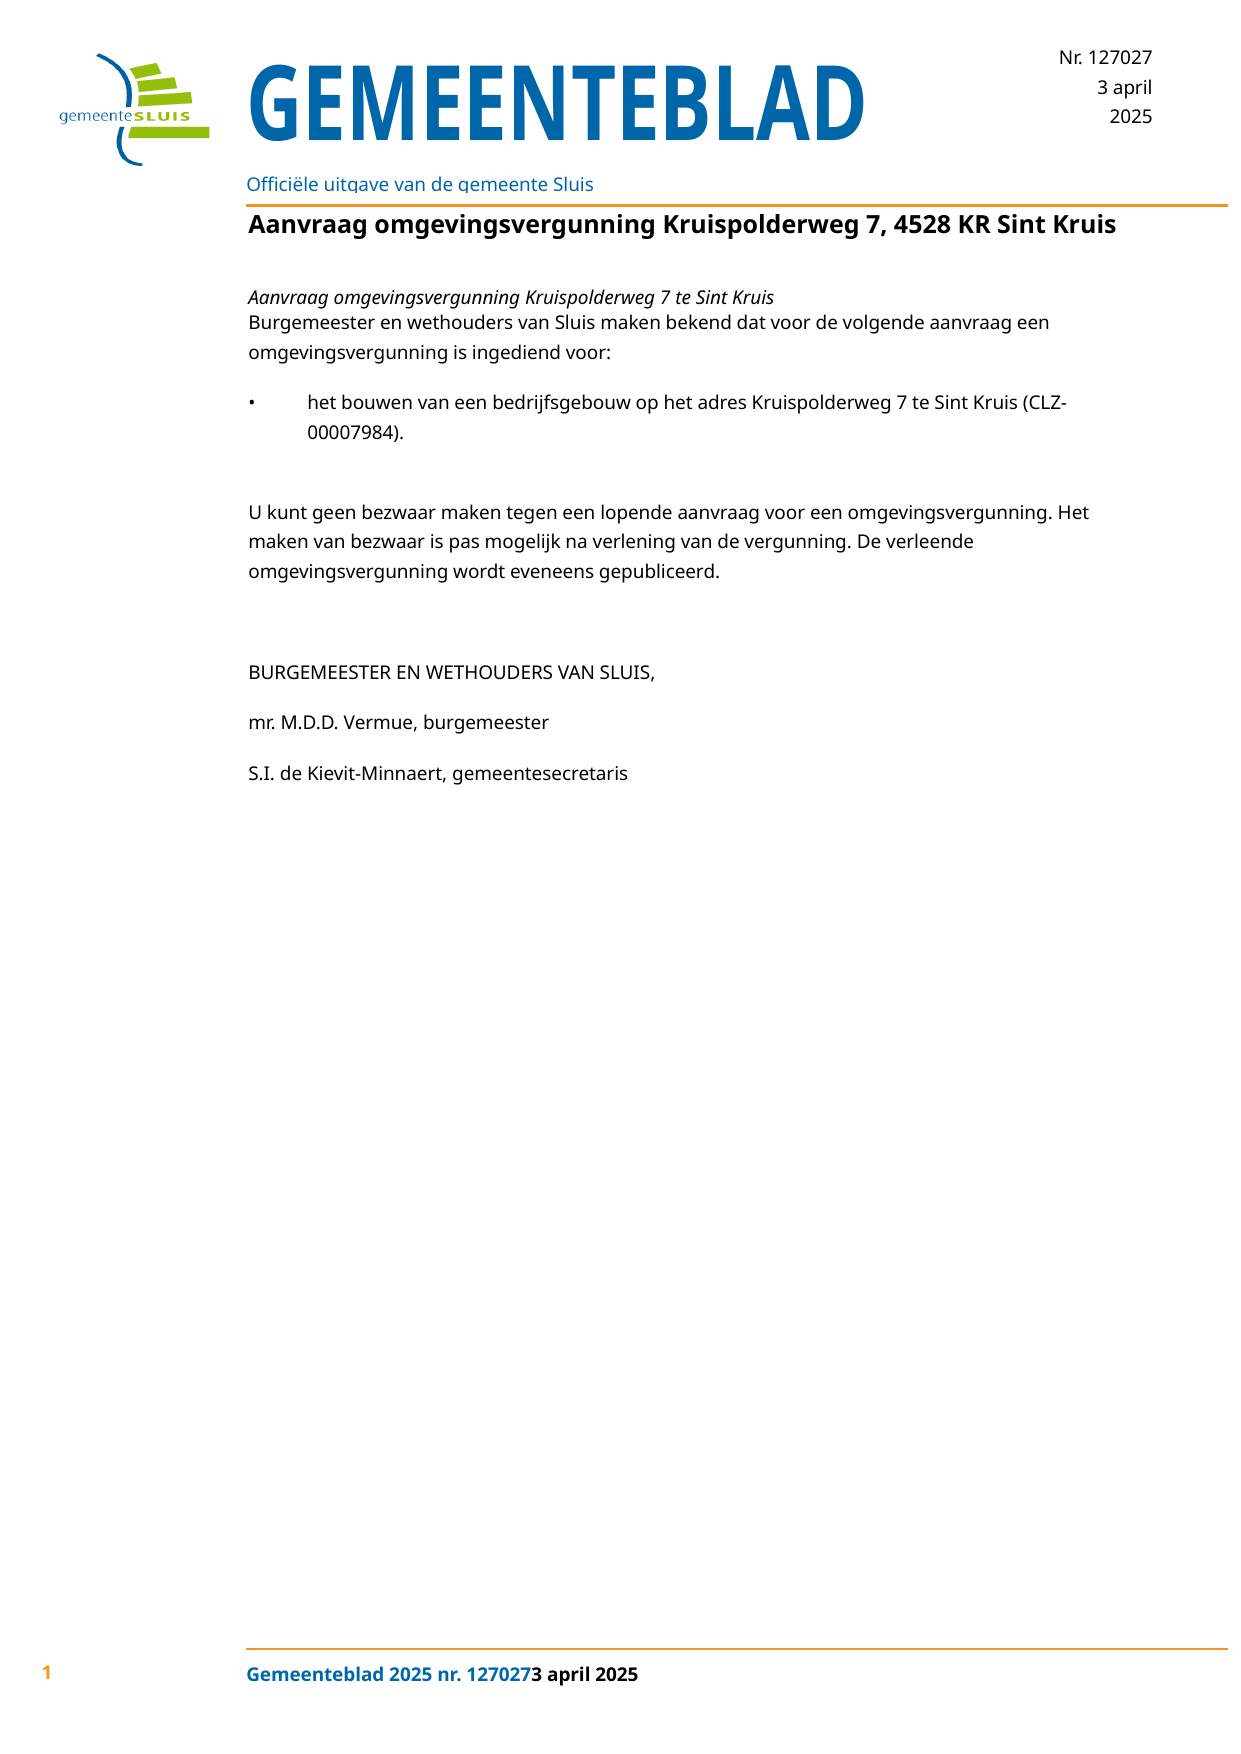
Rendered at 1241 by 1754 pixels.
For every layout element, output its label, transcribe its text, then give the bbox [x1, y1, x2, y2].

text Aanvraag omgevingsvergunning Kruispolderweg 7, 4528 KR Sint Kruis [248, 207, 1152, 241]
text Burgemeester en wethouders van Sluis maken bekend dat voor de volgende aanvraag een omgevingsvergunning is ingediend voor: [248, 309, 1152, 365]
text S.I. de Kievit-Minnaert, gemeentesecretaris [248, 760, 1152, 786]
text Aanvraag omgevingsvergunning Kruispolderweg 7 te Sint Kruis [248, 284, 1152, 309]
text U kunt geen bezwaar maken tegen een lopende aanvraag voor een omgevingsvergunning. Het maken van bezwaar is pas mogelijk na verlening van de vergunning. De verleende omgevingsvergunning wordt eveneens gepubliceerd. [248, 499, 1152, 584]
picture [41, 47, 231, 172]
text mr. M.D.D. Vermue, burgemeester [248, 709, 1152, 735]
text BURGEMEESTER EN WETHOUDERS VAN SLUIS, [248, 659, 1152, 685]
list het bouwen van een bedrijfsgebouw op het adres Kruispolderweg 7 te Sint Kruis (CLZ-00007984). [248, 389, 1152, 445]
